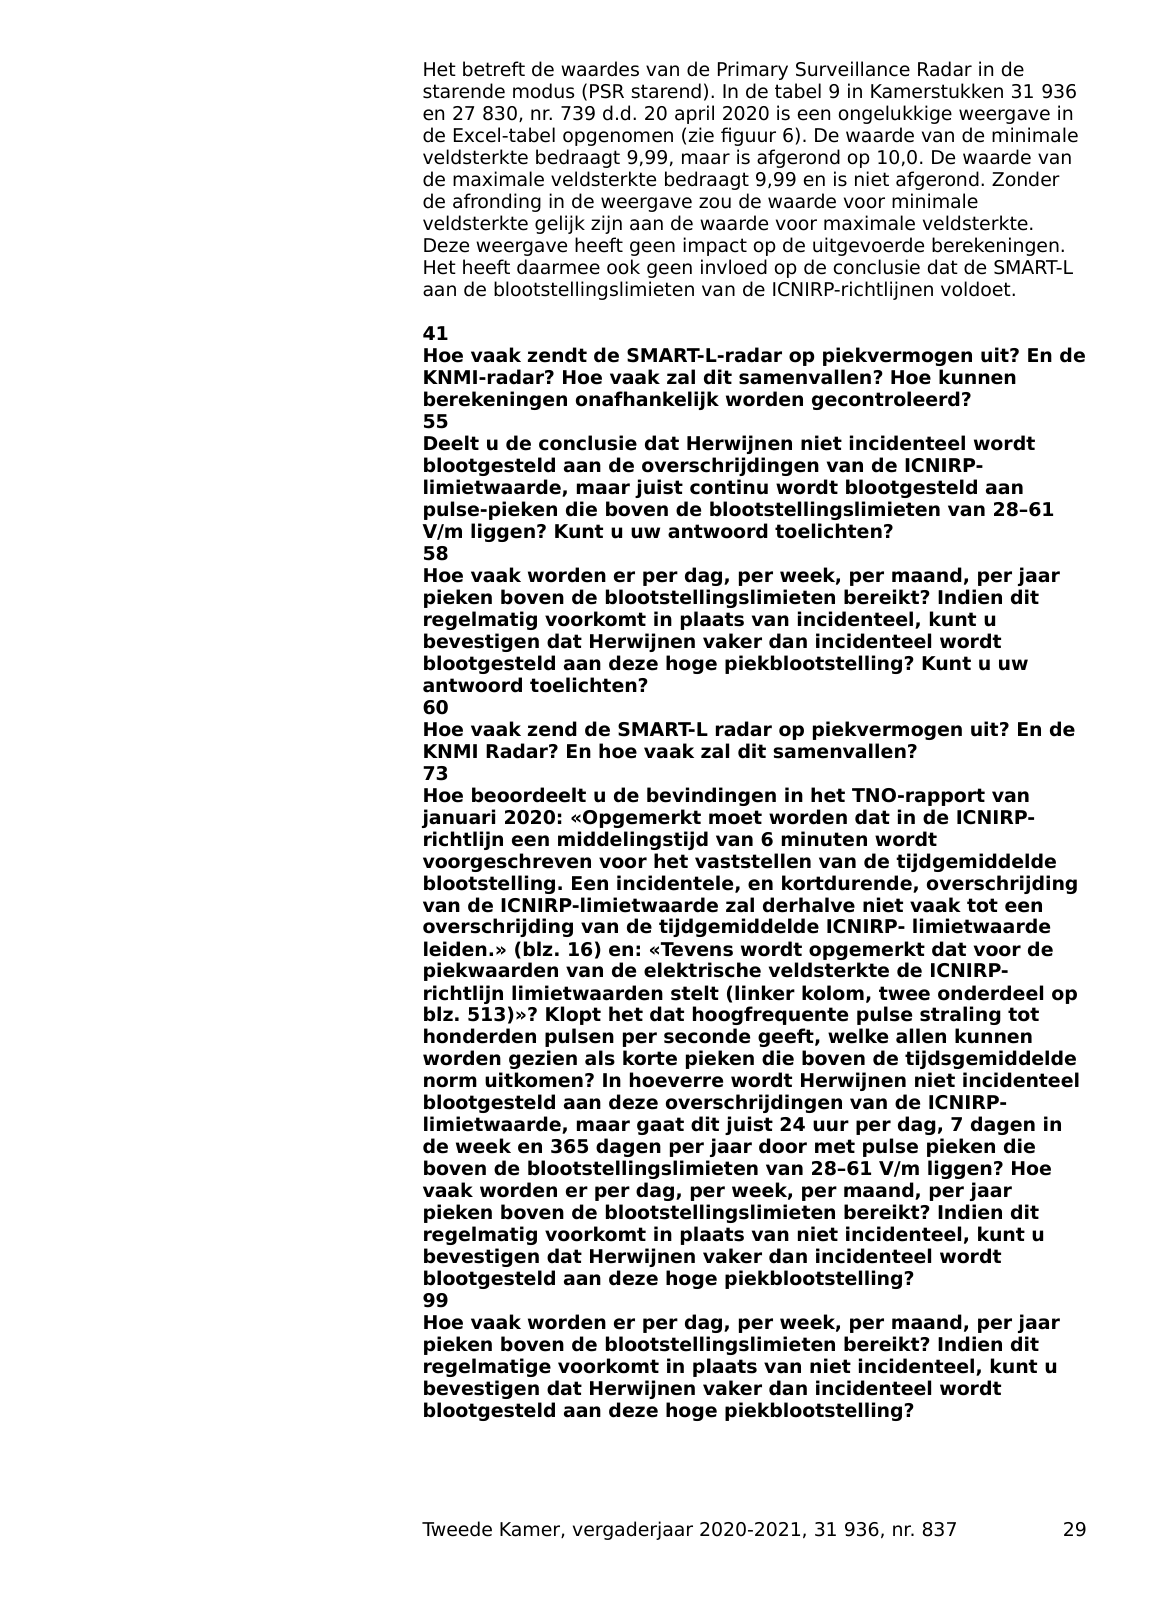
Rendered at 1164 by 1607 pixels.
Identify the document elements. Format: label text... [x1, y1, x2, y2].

text 73 [422, 763, 1087, 784]
text Hoe beoordeelt u de bevindingen in het TNO-rapport van januari 2020: «Opgemerkt moet worden dat in de ICNIRP-richtlijn een middelingstijd van 6 minuten wordt voorgeschreven voor het vaststellen van de tijdgemiddelde blootstelling. Een incidentele, en kortdurende, overschrijding van de ICNIRP-limietwaarde zal derhalve niet vaak tot een overschrijding van de tijdgemiddelde ICNIRP- limietwaarde leiden.» (blz. 16) en: «Tevens wordt opgemerkt dat voor de piekwaarden van de elektrische veldsterkte de ICNIRP- richtlijn limietwaarden stelt (linker kolom, twee onderdeel op blz. 513)»? Klopt het dat hoogfrequente pulse straling tot honderden pulsen per seconde geeft, welke allen kunnen worden gezien als korte pieken die boven de tijdsgemiddelde norm uitkomen? In hoeverre wordt Herwijnen niet incidenteel blootgesteld aan deze overschrijdingen van de ICNIRP-limietwaarde, maar gaat dit juist 24 uur per dag, 7 dagen in de week en 365 dagen per jaar door met pulse pieken die boven de blootstellingslimieten van 28–61 V/m liggen? Hoe vaak worden er per dag, per week, per maand, per jaar pieken boven de blootstellingslimieten bereikt? Indien dit regelmatig voorkomt in plaats van niet incidenteel, kunt u bevestigen dat Herwijnen vaker dan incidenteel wordt blootgesteld aan deze hoge piekblootstelling? [422, 784, 1087, 1290]
text Het betreft de waardes van de Primary Surveillance Radar in de starende modus (PSR starend). In de tabel 9 in Kamerstukken 31 936 en 27 830, nr. 739 d.d. 20 april 2020 is een ongelukkige weergave in de Excel-tabel opgenomen (zie figuur 6). De waarde van de minimale veldsterkte bedraagt 9,99, maar is afgerond op 10,0. De waarde van de maximale veldsterkte bedraagt 9,99 en is niet afgerond. Zonder de afronding in de weergave zou de waarde voor minimale veldsterkte gelijk zijn aan de waarde voor maximale veldsterkte. [422, 59, 1087, 235]
text Hoe vaak zendt de SMART-L-radar op piekvermogen uit? En de KNMI-radar? Hoe vaak zal dit samenvallen? Hoe kunnen berekeningen onafhankelijk worden gecontroleerd? [422, 345, 1087, 411]
text Hoe vaak worden er per dag, per week, per maand, per jaar pieken boven de blootstellingslimieten bereikt? Indien dit regelmatige voorkomt in plaats van niet incidenteel, kunt u bevestigen dat Herwijnen vaker dan incidenteel wordt blootgesteld aan deze hoge piekblootstelling? [422, 1312, 1087, 1422]
text Hoe vaak worden er per dag, per week, per maand, per jaar pieken boven de blootstellingslimieten bereikt? Indien dit regelmatig voorkomt in plaats van incidenteel, kunt u bevestigen dat Herwijnen vaker dan incidenteel wordt blootgesteld aan deze hoge piekblootstelling? Kunt u uw antwoord toelichten? [422, 565, 1087, 697]
text 41 [422, 323, 1087, 345]
text 60 [422, 697, 1087, 719]
text Deelt u de conclusie dat Herwijnen niet incidenteel wordt blootgesteld aan de overschrijdingen van de ICNIRP-limietwaarde, maar juist continu wordt blootgesteld aan pulse-pieken die boven de blootstellingslimieten van 28–61 V/m liggen? Kunt u uw antwoord toelichten? [422, 433, 1087, 543]
text Deze weergave heeft geen impact op de uitgevoerde berekeningen. Het heeft daarmee ook geen invloed op de conclusie dat de SMART-L aan de blootstellingslimieten van de ICNIRP-richtlijnen voldoet. [422, 235, 1087, 301]
text 55 [422, 411, 1087, 433]
text 58 [422, 543, 1087, 565]
text 99 [422, 1290, 1087, 1312]
text Hoe vaak zend de SMART-L radar op piekvermogen uit? En de KNMI Radar? En hoe vaak zal dit samenvallen? [422, 719, 1087, 763]
